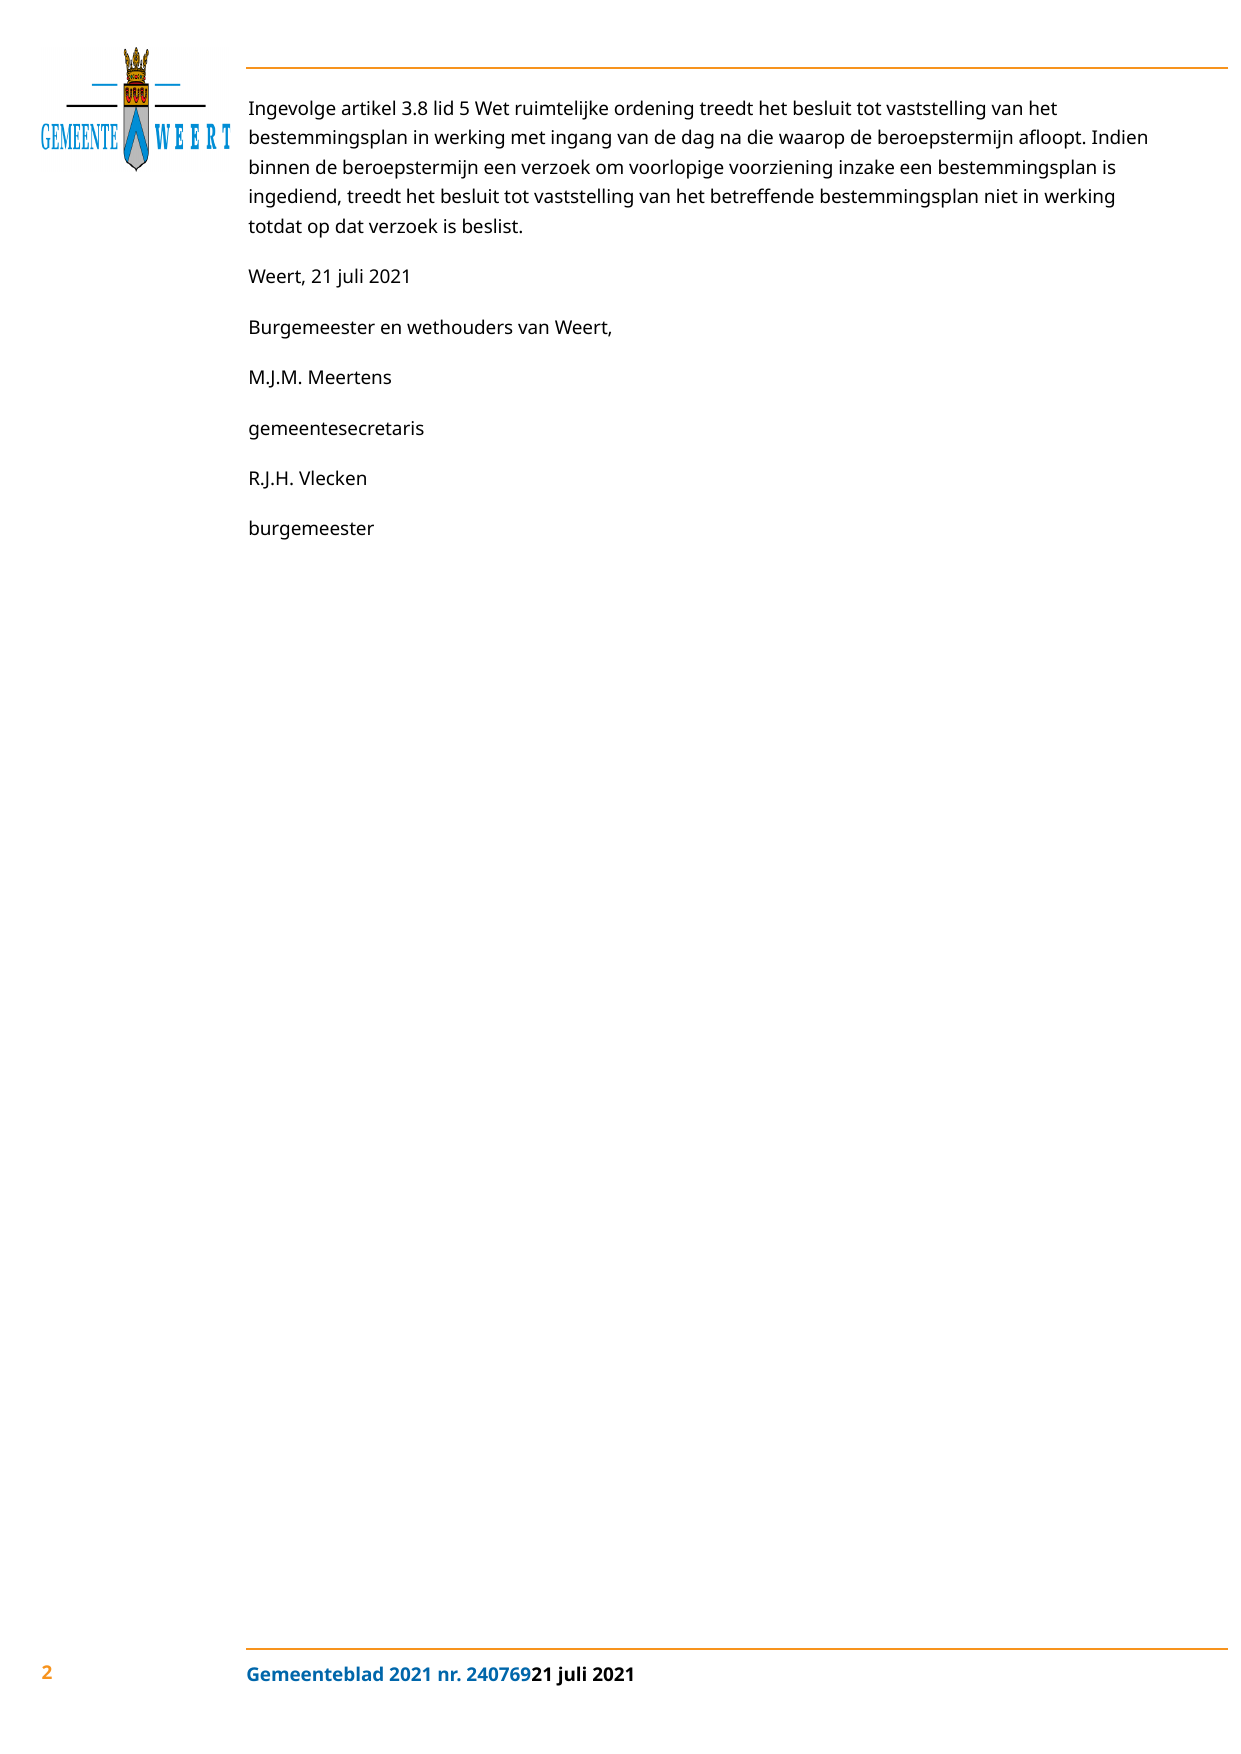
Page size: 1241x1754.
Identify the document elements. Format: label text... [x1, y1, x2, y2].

text M.J.M. Meertens [248, 364, 1152, 390]
text Burgemeester en wethouders van Weert, [248, 314, 1152, 340]
text R.J.H. Vlecken [248, 465, 1152, 491]
text Ingevolge artikel 3.8 lid 5 Wet ruimtelijke ordening treedt het besluit tot vaststelling van het bestemmingsplan in werking met ingang van de dag na die waarop de beroepstermijn afloopt. Indien binnen de beroepstermijn een verzoek om voorlopige voorziening inzake een bestemmingsplan is ingediend, treedt het besluit tot vaststelling van het betreffende bestemmingsplan niet in werking totdat op dat verzoek is beslist. [248, 95, 1152, 239]
text Weert, 21 juli 2021 [248, 263, 1152, 289]
picture [41, 47, 231, 172]
text gemeentesecretaris [248, 415, 1152, 441]
text burgemeester [248, 516, 1152, 541]
